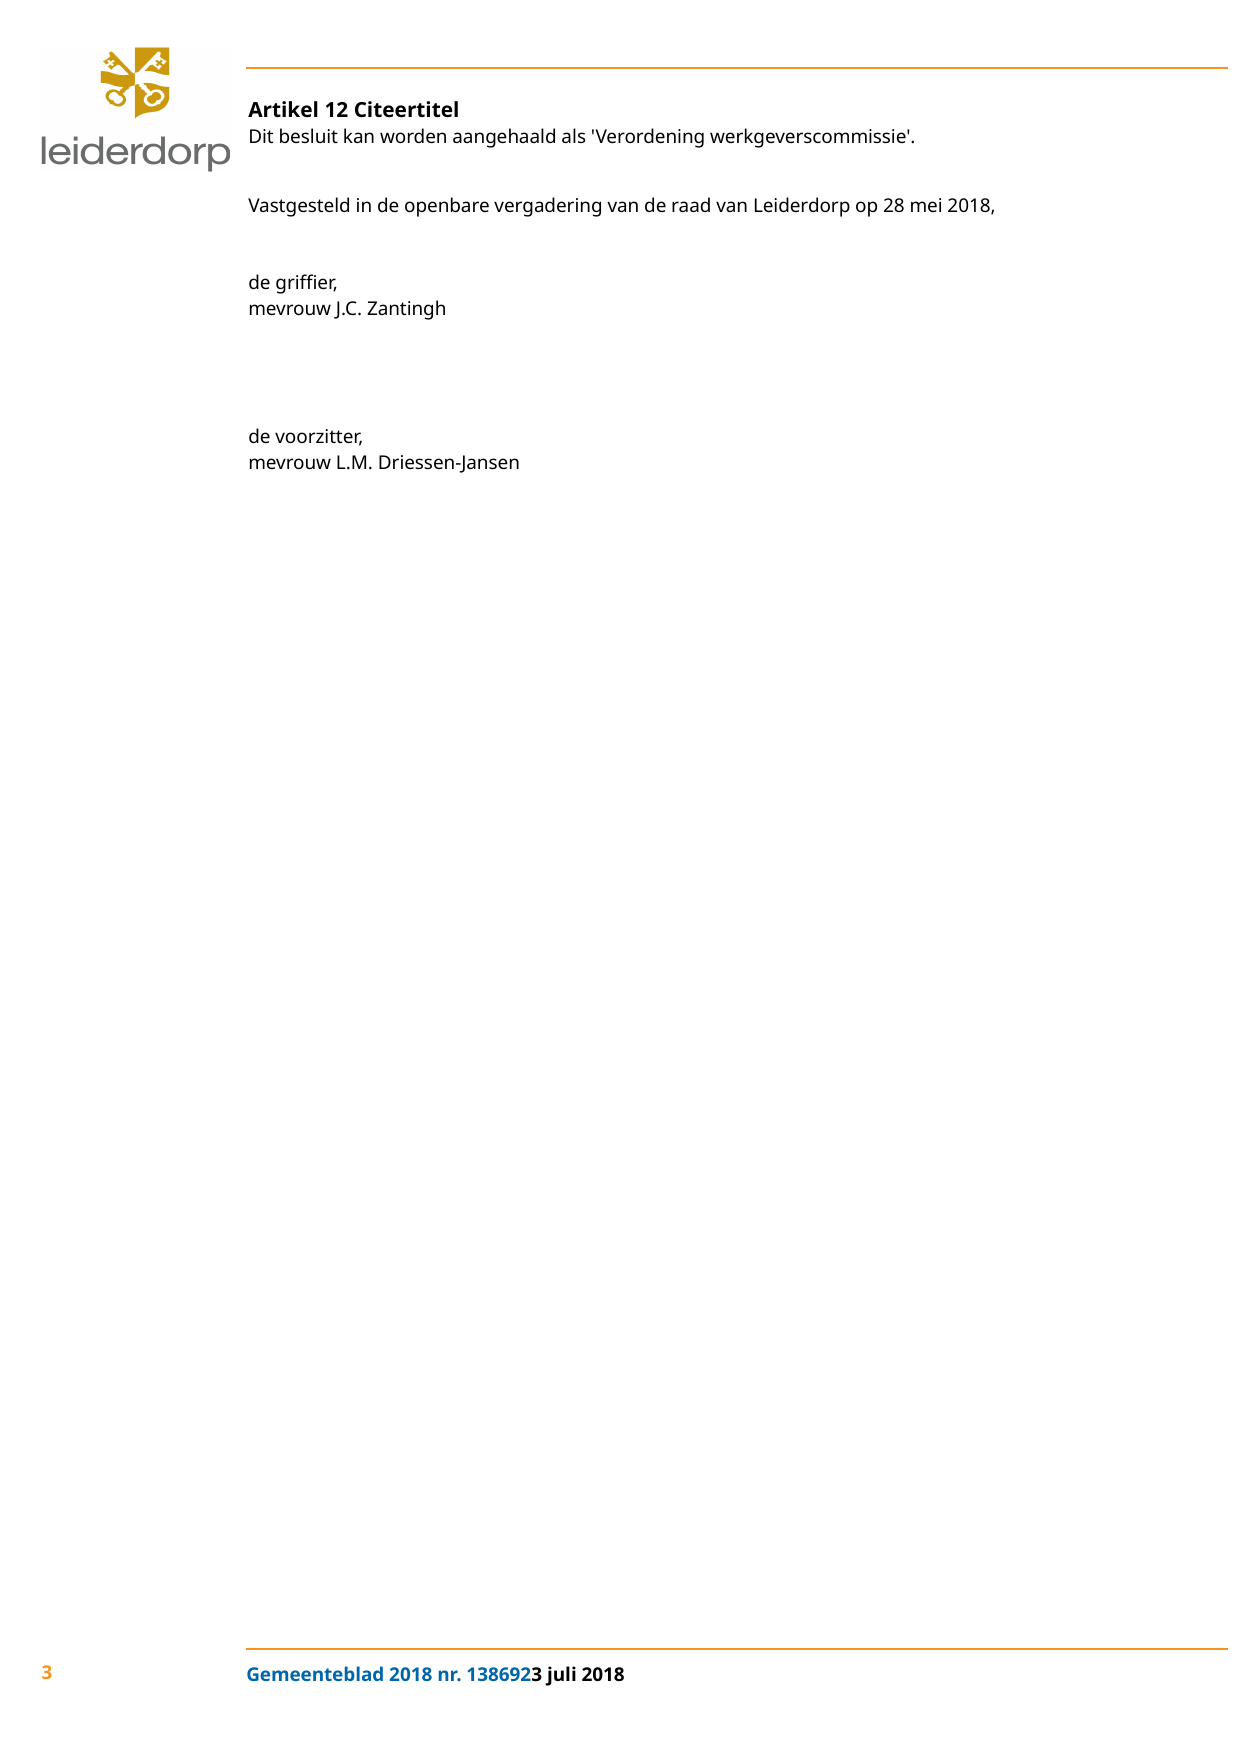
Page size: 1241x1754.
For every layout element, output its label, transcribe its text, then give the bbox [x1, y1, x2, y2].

text de voorzitter, [248, 424, 1152, 449]
picture [41, 47, 231, 172]
text mevrouw L.M. Driessen-Jansen [248, 449, 1152, 475]
text Artikel 12 Citeertitel [248, 95, 1152, 123]
text mevrouw J.C. Zantingh [248, 295, 1152, 321]
text Vastgesteld in de openbare vergadering van de raad van Leiderdorp op 28 mei 2018, [248, 192, 1152, 218]
text Dit besluit kan worden aangehaald als 'Verordening werkgeverscommissie'. [248, 123, 1152, 149]
text de griffier, [248, 269, 1152, 295]
